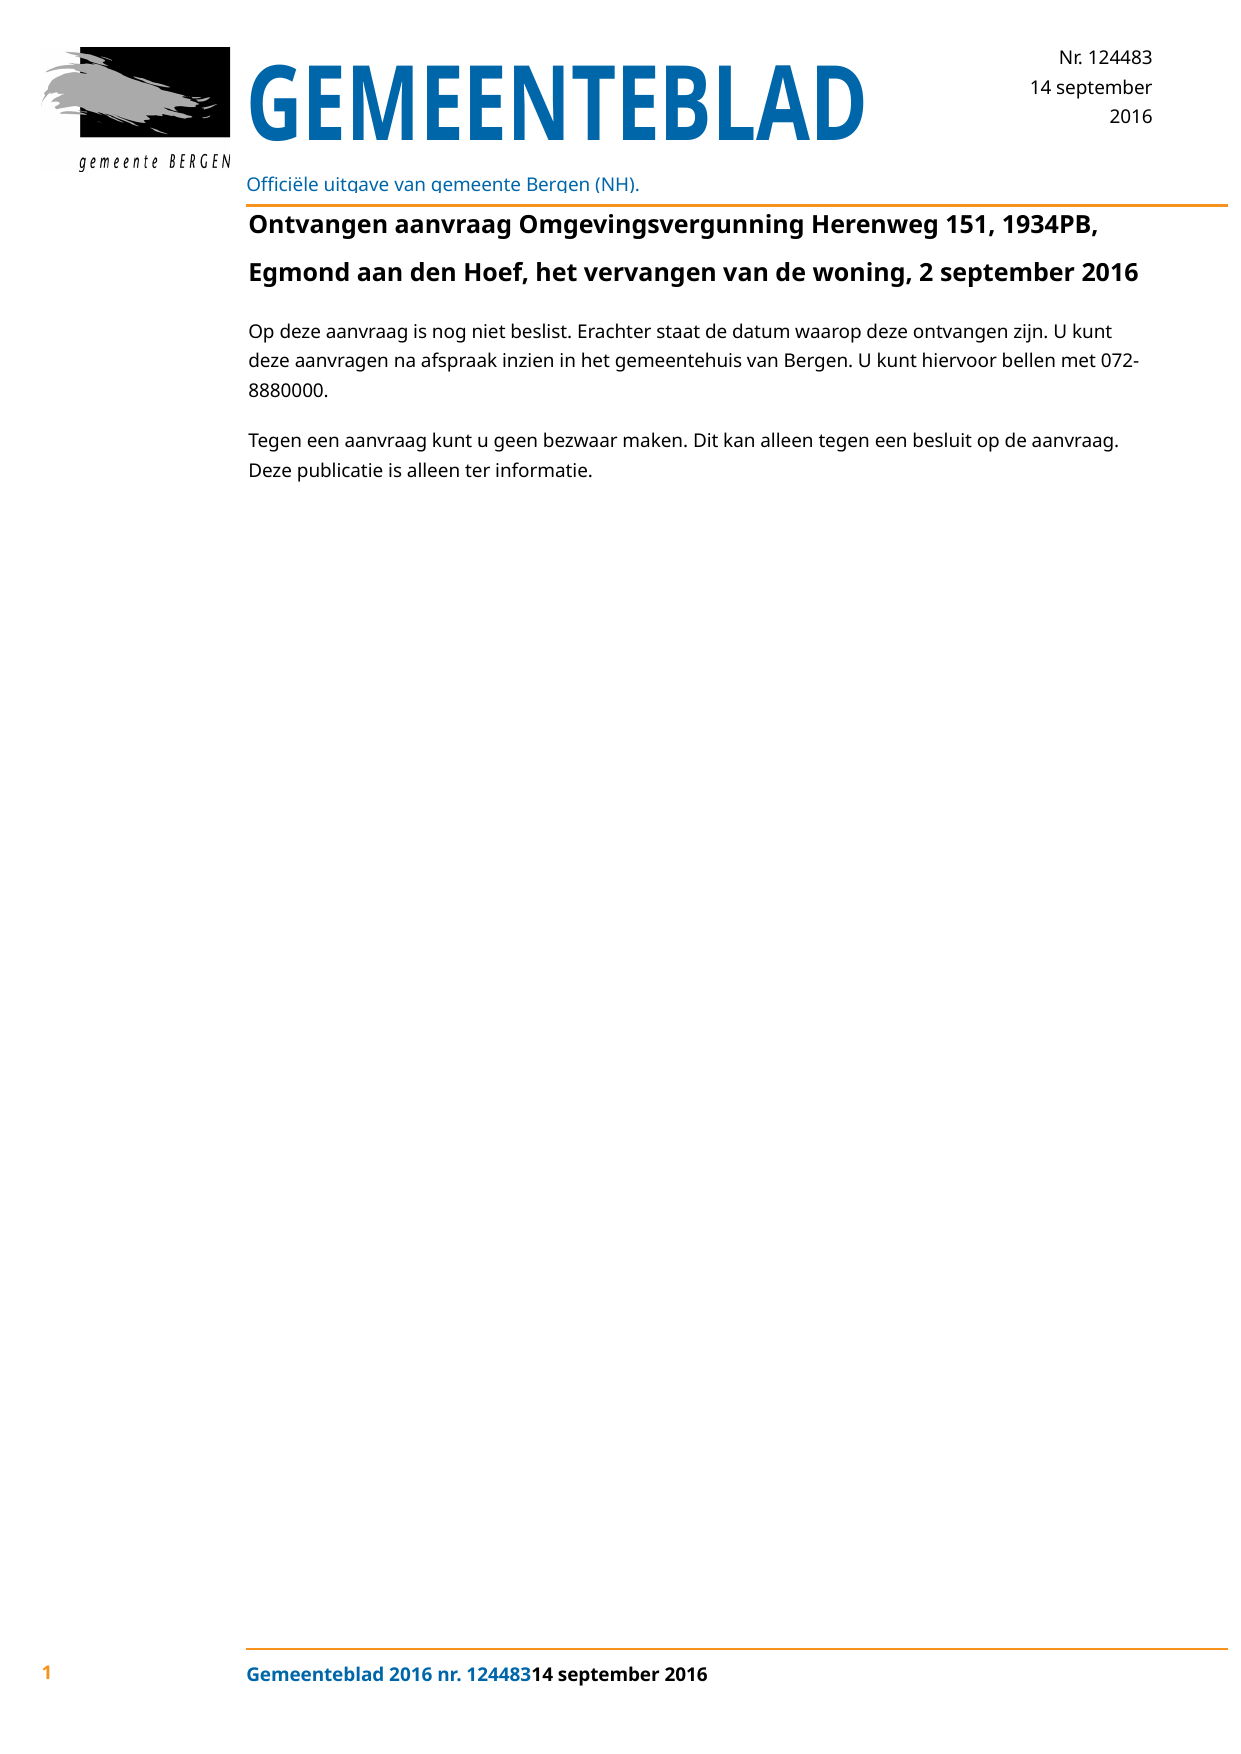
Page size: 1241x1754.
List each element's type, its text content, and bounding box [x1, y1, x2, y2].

text Op deze aanvraag is nog niet beslist. Erachter staat de datum waarop deze ontvangen zijn. U kunt deze aanvragen na afspraak inzien in het gemeentehuis van Bergen. U kunt hiervoor bellen met 072-8880000. [248, 318, 1152, 403]
text Ontvangen aanvraag Omgevingsvergunning Herenweg 151, 1934PB, Egmond aan den Hoef, het vervangen van de woning, 2 september 2016 [248, 207, 1152, 288]
picture [41, 47, 231, 172]
text Tegen een aanvraag kunt u geen bezwaar maken. Dit kan alleen tegen een besluit op de aanvraag. Deze publicatie is alleen ter informatie. [248, 427, 1152, 483]
